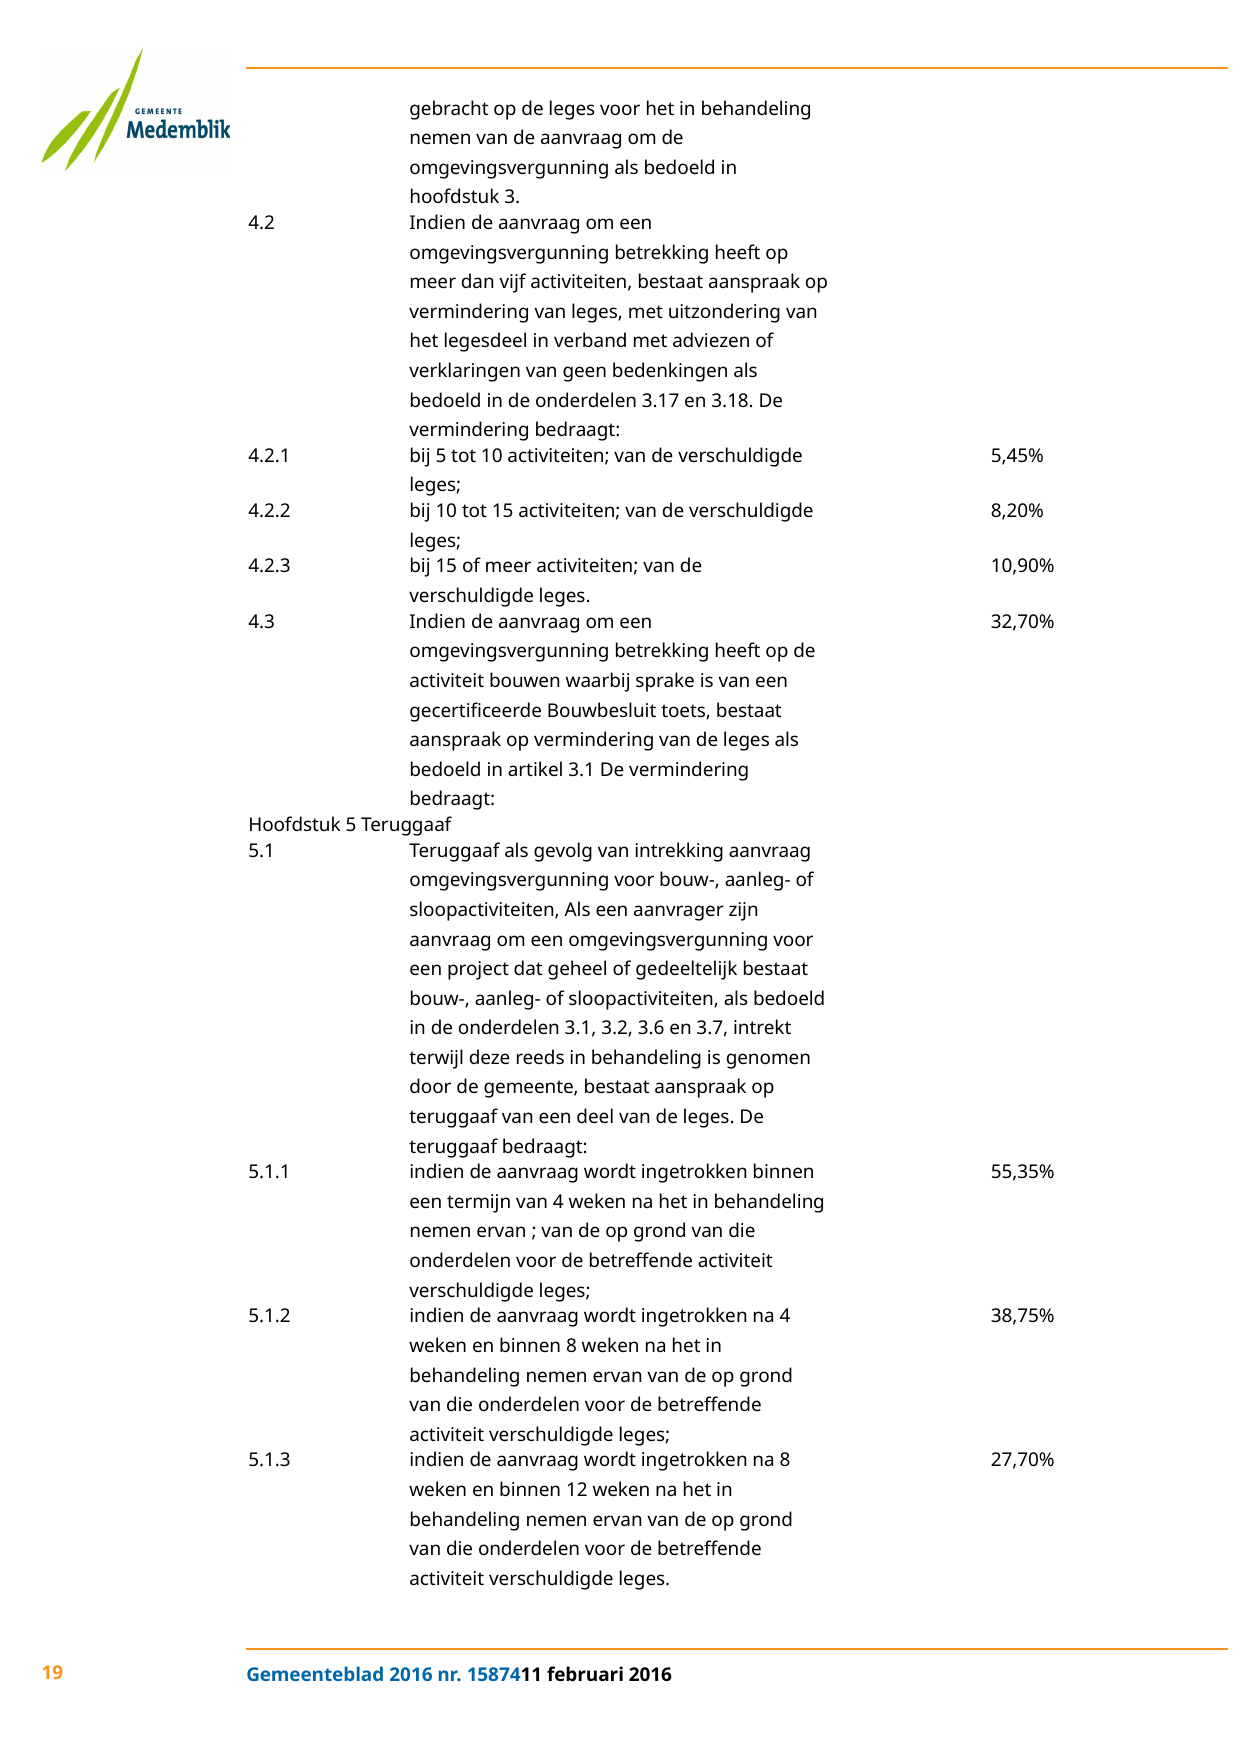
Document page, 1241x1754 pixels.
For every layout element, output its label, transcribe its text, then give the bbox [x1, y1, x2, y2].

table_cell bij 10 tot 15 activiteiten; van de verschuldigde leges; [409, 498, 829, 553]
table_cell bij 15 of meer activiteiten; van de verschuldigde leges. [409, 553, 829, 608]
table_cell [829, 498, 991, 553]
table_cell 27,70% [991, 1447, 1152, 1591]
table_cell bij 5 tot 10 activiteiten; van de verschuldigde leges; [409, 442, 829, 497]
table_cell Hoofdstuk 5 Teruggaaf [248, 811, 1152, 837]
table_cell 4.2.3 [248, 553, 409, 608]
table_cell 10,90% [991, 553, 1152, 608]
table_cell [829, 837, 991, 1158]
table_cell 5.1.2 [248, 1303, 409, 1447]
picture [41, 47, 231, 172]
table_cell Indien de aanvraag om een omgevingsvergunning betrekking heeft op meer dan vijf activiteiten, bestaat aanspraak op vermindering van leges, met uitzondering van het legesdeel in verband met adviezen of verklaringen van geen bedenkingen als bedoeld in de onderdelen 3.17 en 3.18. De vermindering bedraagt: [409, 209, 829, 442]
table_cell [829, 1303, 991, 1447]
table_cell [991, 209, 1152, 442]
table_cell [829, 95, 991, 209]
table_cell Indien de aanvraag om een omgevingsvergunning betrekking heeft op de activiteit bouwen waarbij sprake is van een gecertificeerde Bouwbesluit toets, bestaat aanspraak op vermindering van de leges als bedoeld in artikel 3.1 De vermindering bedraagt: [409, 608, 829, 811]
table_cell 5.1 [248, 837, 409, 1158]
table_cell 4.2.1 [248, 442, 409, 497]
table_cell gebracht op de leges voor het in behandeling nemen van de aanvraag om de omgevingsvergunning als bedoeld in hoofdstuk 3. [409, 95, 829, 209]
table_cell 4.3 [248, 608, 409, 811]
table_cell [829, 608, 991, 811]
table_cell indien de aanvraag wordt ingetrokken na 8 weken en binnen 12 weken na het in behandeling nemen ervan van de op grond van die onderdelen voor de betreffende activiteit verschuldigde leges. [409, 1447, 829, 1591]
table_cell 5.1.1 [248, 1159, 409, 1303]
table_cell 4.2 [248, 209, 409, 442]
table_cell indien de aanvraag wordt ingetrokken binnen een termijn van 4 weken na het in behandeling nemen ervan ; van de op grond van die onderdelen voor de betreffende activiteit verschuldigde leges; [409, 1159, 829, 1303]
table_cell 5,45% [991, 442, 1152, 497]
table_cell 5.1.3 [248, 1447, 409, 1591]
table_cell Teruggaaf als gevolg van intrekking aanvraag omgevingsvergunning voor bouw-, aanleg- of sloopactiviteiten, Als een aanvrager zijn aanvraag om een omgevingsvergunning voor een project dat geheel of gedeeltelijk bestaat bouw-, aanleg- of sloopactiviteiten, als bedoeld in de onderdelen 3.1, 3.2, 3.6 en 3.7, intrekt terwijl deze reeds in behandeling is genomen door de gemeente, bestaat aanspraak op teruggaaf van een deel van de leges. De teruggaaf bedraagt: [409, 837, 829, 1158]
table_cell 4.2.2 [248, 498, 409, 553]
table_cell indien de aanvraag wordt ingetrokken na 4 weken en binnen 8 weken na het in behandeling nemen ervan van de op grond van die onderdelen voor de betreffende activiteit verschuldigde leges; [409, 1303, 829, 1447]
table_cell [991, 837, 1152, 1158]
table_cell [829, 1447, 991, 1591]
table_cell [829, 209, 991, 442]
table_cell [829, 1159, 991, 1303]
table_cell 55,35% [991, 1159, 1152, 1303]
table_cell [248, 95, 409, 209]
table_cell [991, 95, 1152, 209]
table_cell 38,75% [991, 1303, 1152, 1447]
table_cell 8,20% [991, 498, 1152, 553]
table_cell [829, 553, 991, 608]
table_cell 32,70% [991, 608, 1152, 811]
table_cell [829, 442, 991, 497]
